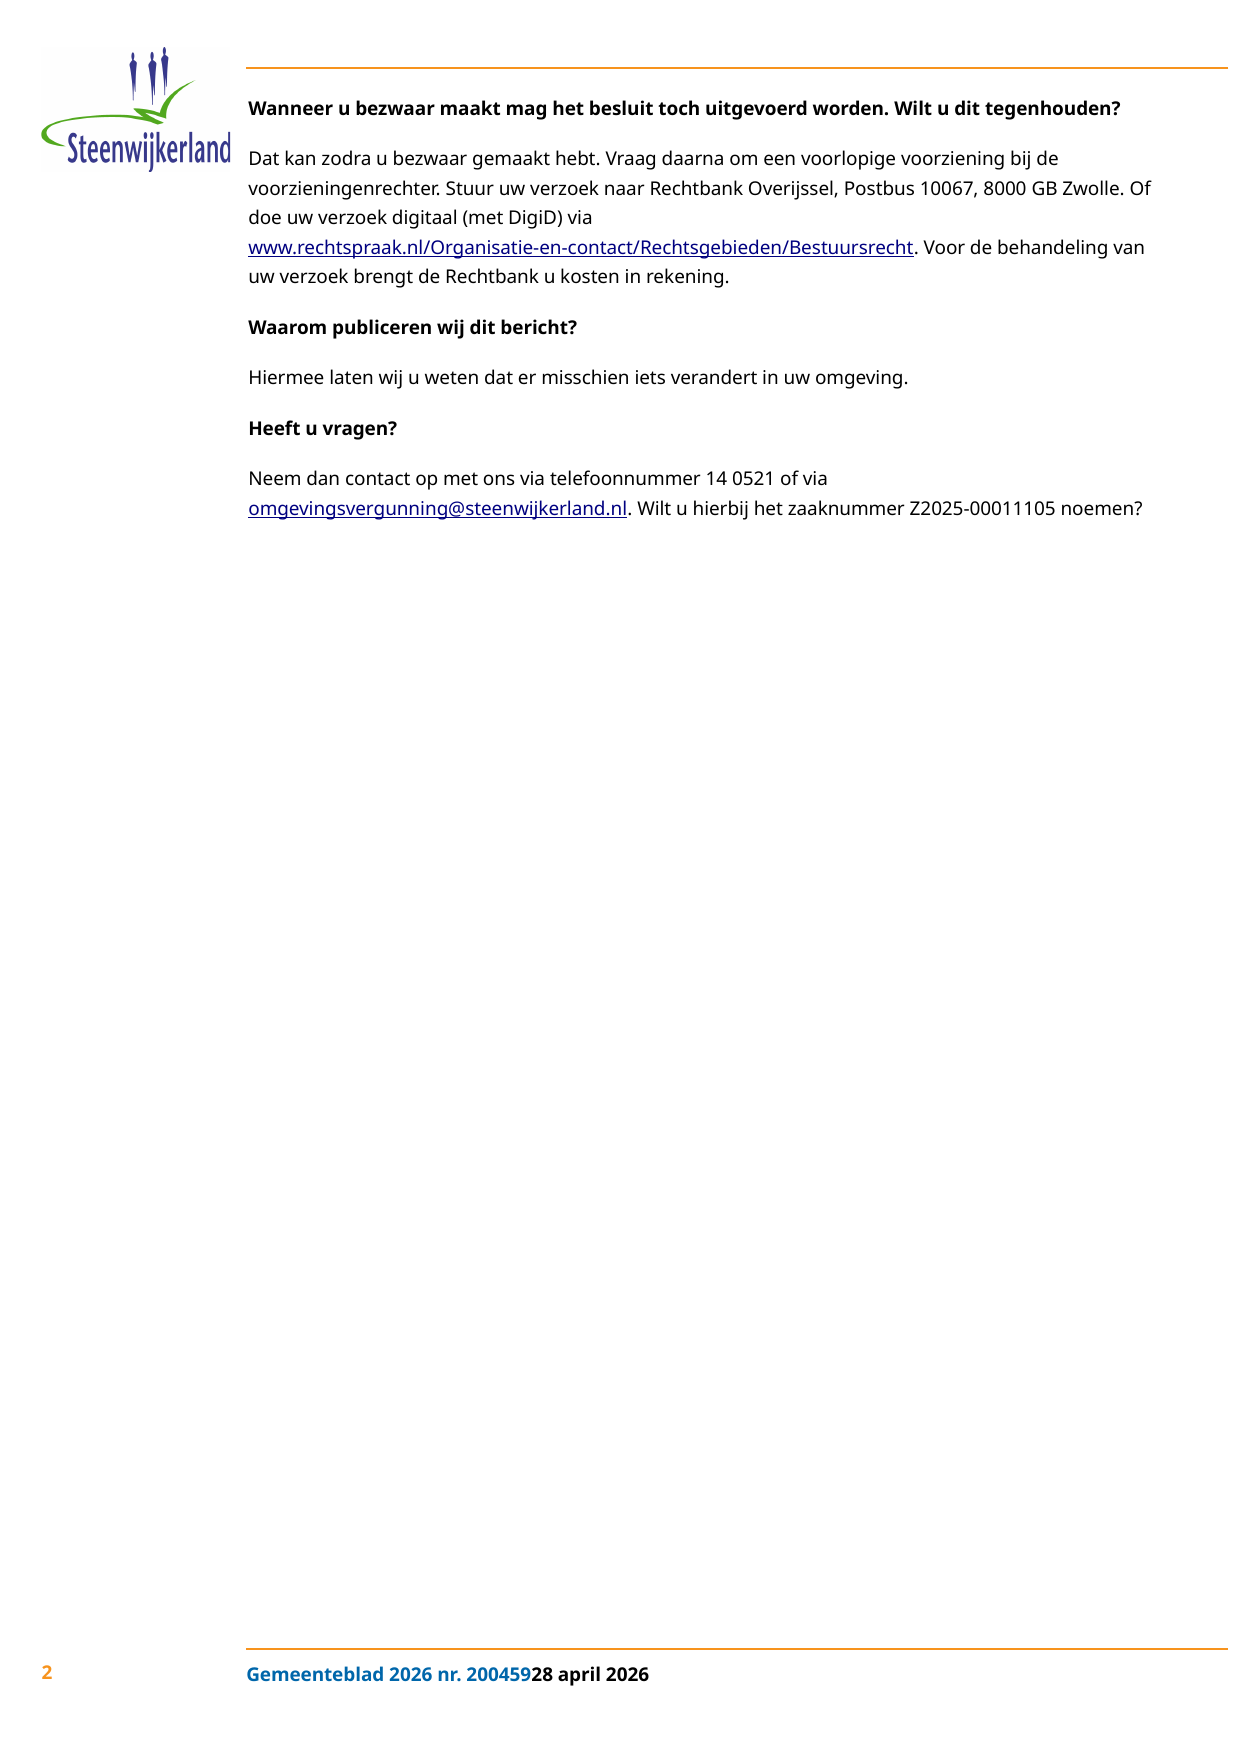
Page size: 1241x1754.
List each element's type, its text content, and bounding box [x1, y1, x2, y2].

text Waarom publiceren wij dit bericht? [248, 314, 1152, 340]
text Neem dan contact op met ons via telefoonnummer 14 0521 of via omgevingsvergunning@steenwijkerland.nl. Wilt u hierbij het zaaknummer Z2025-00011105 noemen? [248, 465, 1152, 521]
text Wanneer u bezwaar maakt mag het besluit toch uitgevoerd worden. Wilt u dit tegenhouden? [248, 95, 1152, 121]
text Heeft u vragen? [248, 415, 1152, 441]
text Dat kan zodra u bezwaar gemaakt hebt. Vraag daarna om een voorlopige voorziening bij de voorzieningenrechter. Stuur uw verzoek naar Rechtbank Overijssel, Postbus 10067, 8000 GB Zwolle. Of doe uw verzoek digitaal (met DigiD) via www.rechtspraak.nl/Organisatie-en-contact/Rechtsgebieden/Bestuursrecht. Voor de behandeling van uw verzoek brengt de Rechtbank u kosten in rekening. [248, 145, 1152, 289]
picture [41, 47, 231, 172]
text Hiermee laten wij u weten dat er misschien iets verandert in uw omgeving. [248, 364, 1152, 390]
